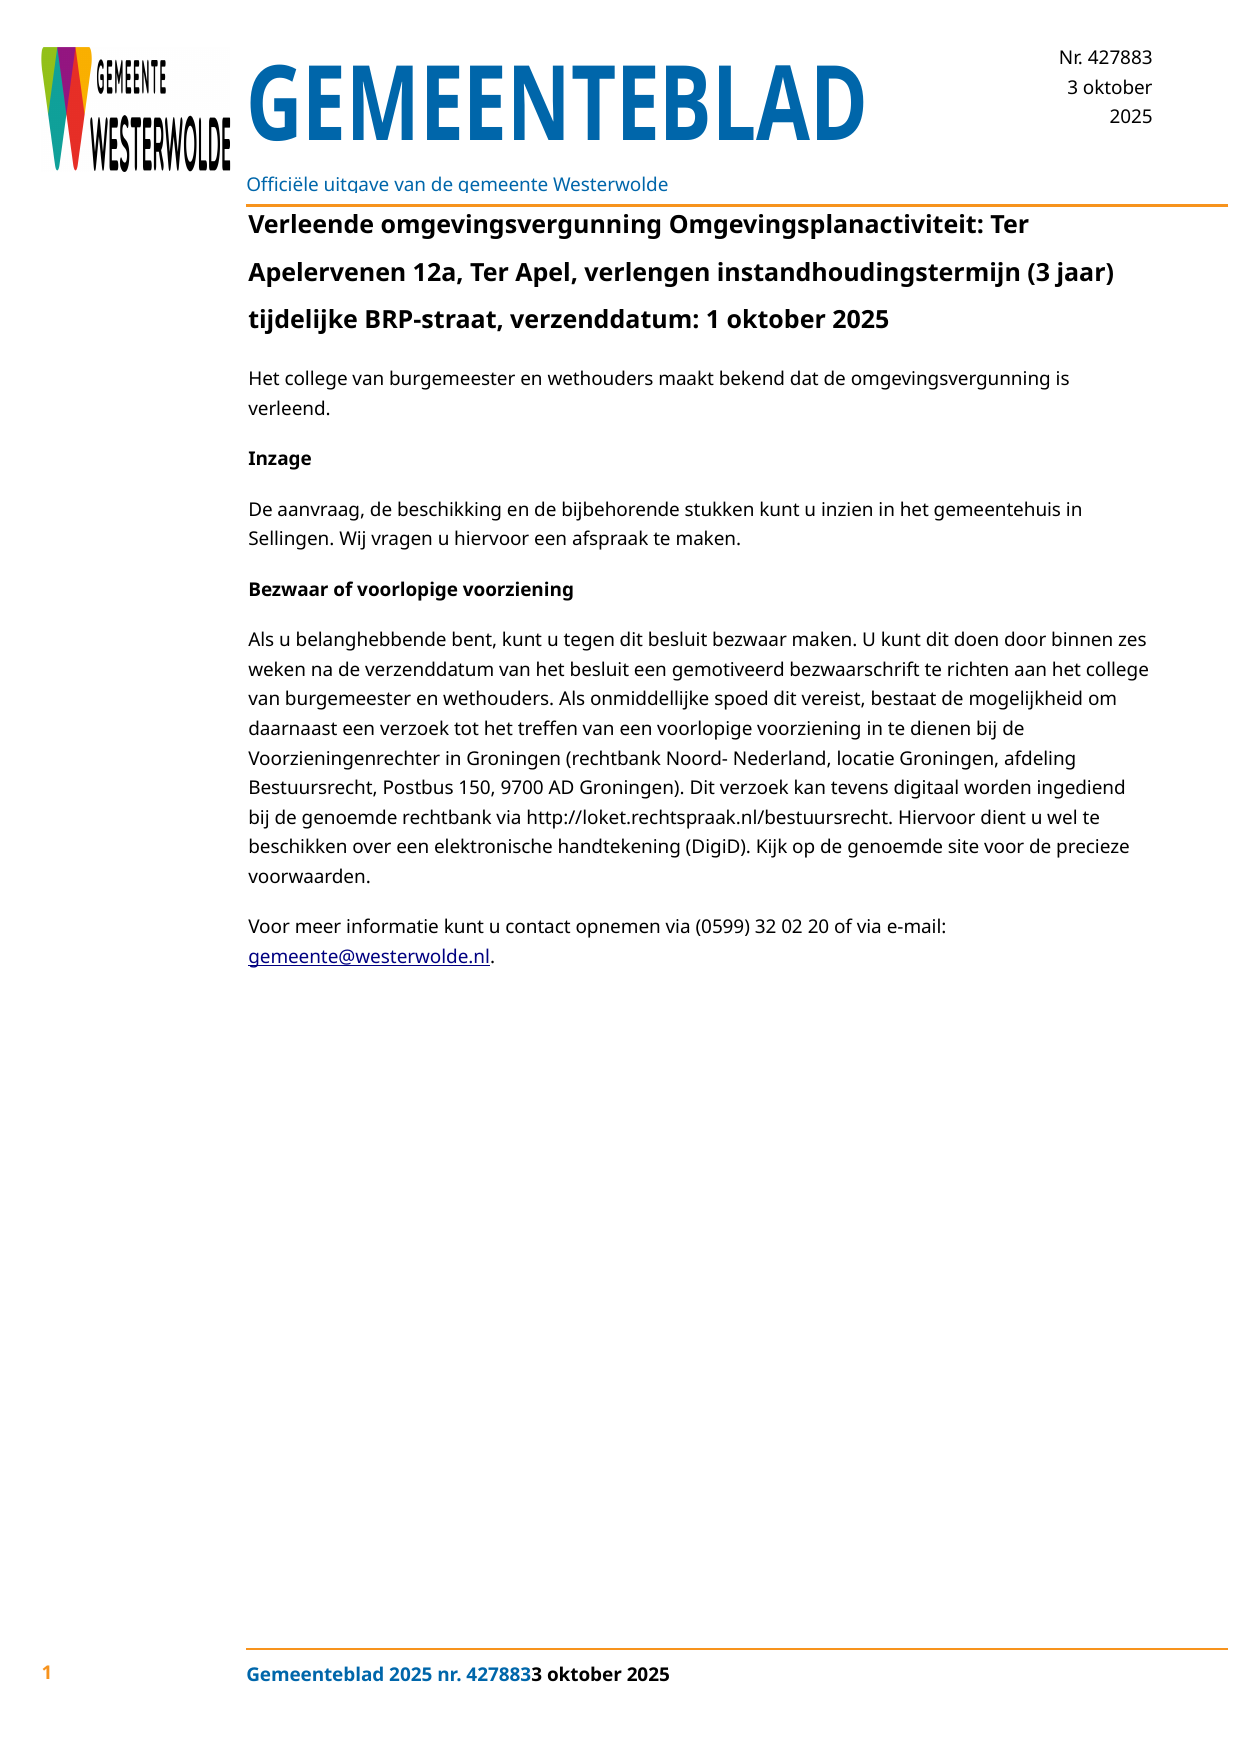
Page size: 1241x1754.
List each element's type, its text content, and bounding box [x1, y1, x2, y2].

text Als u belanghebbende bent, kunt u tegen dit besluit bezwaar maken. U kunt dit doen door binnen zes weken na de verzenddatum van het besluit een gemotiveerd bezwaarschrift te richten aan het college van burgemeester en wethouders. Als onmiddellijke spoed dit vereist, bestaat de mogelijkheid om daarnaast een verzoek tot het treffen van een voorlopige voorziening in te dienen bij de Voorzieningenrechter in Groningen (rechtbank Noord- Nederland, locatie Groningen, afdeling Bestuursrecht, Postbus 150, 9700 AD Groningen). Dit verzoek kan tevens digitaal worden ingediend bij de genoemde rechtbank via http://loket.rechtspraak.nl/bestuursrecht. Hiervoor dient u wel te beschikken over een elektronische handtekening (DigiD). Kijk op de genoemde site voor de precieze voorwaarden. [248, 626, 1152, 889]
text Het college van burgemeester en wethouders maakt bekend dat de omgevingsvergunning is verleend. [248, 366, 1152, 421]
text Voor meer informatie kunt u contact opnemen via (0599) 32 02 20 of via e-mail: gemeente@westerwolde.nl. [248, 913, 1152, 969]
picture [41, 47, 231, 172]
text Bezwaar of voorlopige voorziening [248, 576, 1152, 602]
text Verleende omgevingsvergunning Omgevingsplanactiviteit: Ter Apelervenen 12a, Ter Apel, verlengen instandhoudingstermijn (3 jaar) tijdelijke BRP-straat, verzenddatum: 1 oktober 2025 [248, 207, 1152, 336]
text De aanvraag, de beschikking en de bijbehorende stukken kunt u inzien in het gemeentehuis in Sellingen. Wij vragen u hiervoor een afspraak te maken. [248, 496, 1152, 551]
text Inzage [248, 446, 1152, 471]
